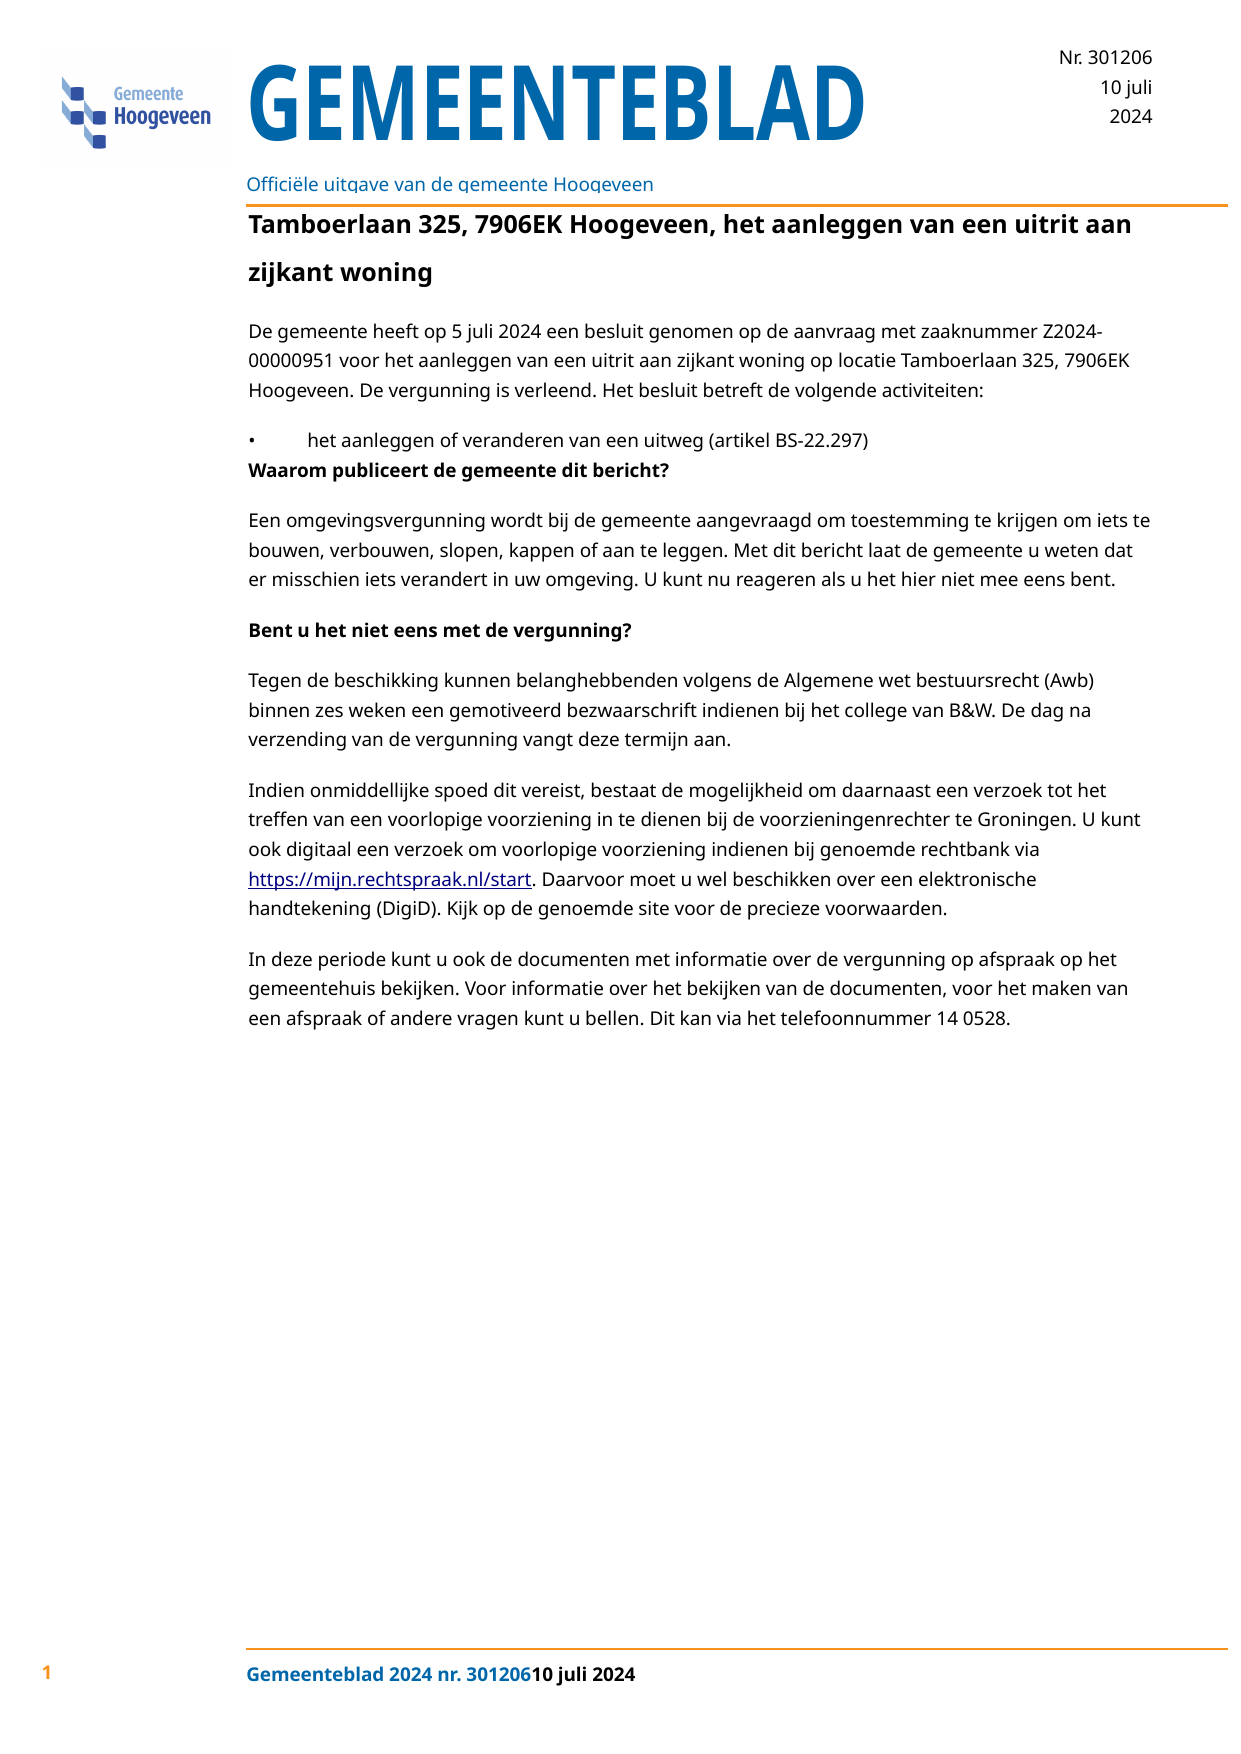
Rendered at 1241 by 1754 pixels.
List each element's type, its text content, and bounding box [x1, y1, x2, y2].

list het aanleggen of veranderen van een uitweg (artikel BS-22.297) [248, 427, 1152, 453]
text Waarom publiceert de gemeente dit bericht? [248, 457, 1152, 483]
text De gemeente heeft op 5 juli 2024 een besluit genomen op de aanvraag met zaaknummer Z2024-00000951 voor het aanleggen van een uitrit aan zijkant woning op locatie Tamboerlaan 325, 7906EK Hoogeveen. De vergunning is verleend. Het besluit betreft de volgende activiteiten: [248, 318, 1152, 403]
text In deze periode kunt u ook de documenten met informatie over de vergunning op afspraak op het gemeentehuis bekijken. Voor informatie over het bekijken van de documenten, voor het maken van een afspraak of andere vragen kunt u bellen. Dit kan via het telefoonnummer 14 0528. [248, 946, 1152, 1031]
text Een omgevingsvergunning wordt bij de gemeente aangevraagd om toestemming te krijgen om iets te bouwen, verbouwen, slopen, kappen of aan te leggen. Met dit bericht laat de gemeente u weten dat er misschien iets verandert in uw omgeving. U kunt nu reageren als u het hier niet mee eens bent. [248, 507, 1152, 592]
text Bent u het niet eens met de vergunning? [248, 617, 1152, 643]
picture [41, 47, 231, 172]
text Tamboerlaan 325, 7906EK Hoogeveen, het aanleggen van een uitrit aan zijkant woning [248, 207, 1152, 288]
text Tegen de beschikking kunnen belanghebbenden volgens de Algemene wet bestuursrecht (Awb) binnen zes weken een gemotiveerd bezwaarschrift indienen bij het college van B&W. De dag na verzending van de vergunning vangt deze termijn aan. [248, 667, 1152, 752]
text Indien onmiddellijke spoed dit vereist, bestaat de mogelijkheid om daarnaast een verzoek tot het treffen van een voorlopige voorziening in te dienen bij de voorzieningenrechter te Groningen. U kunt ook digitaal een verzoek om voorlopige voorziening indienen bij genoemde rechtbank via https://mijn.rechtspraak.nl/start. Daarvoor moet u wel beschikken over een elektronische handtekening (DigiD). Kijk op de genoemde site voor de precieze voorwaarden. [248, 777, 1152, 921]
